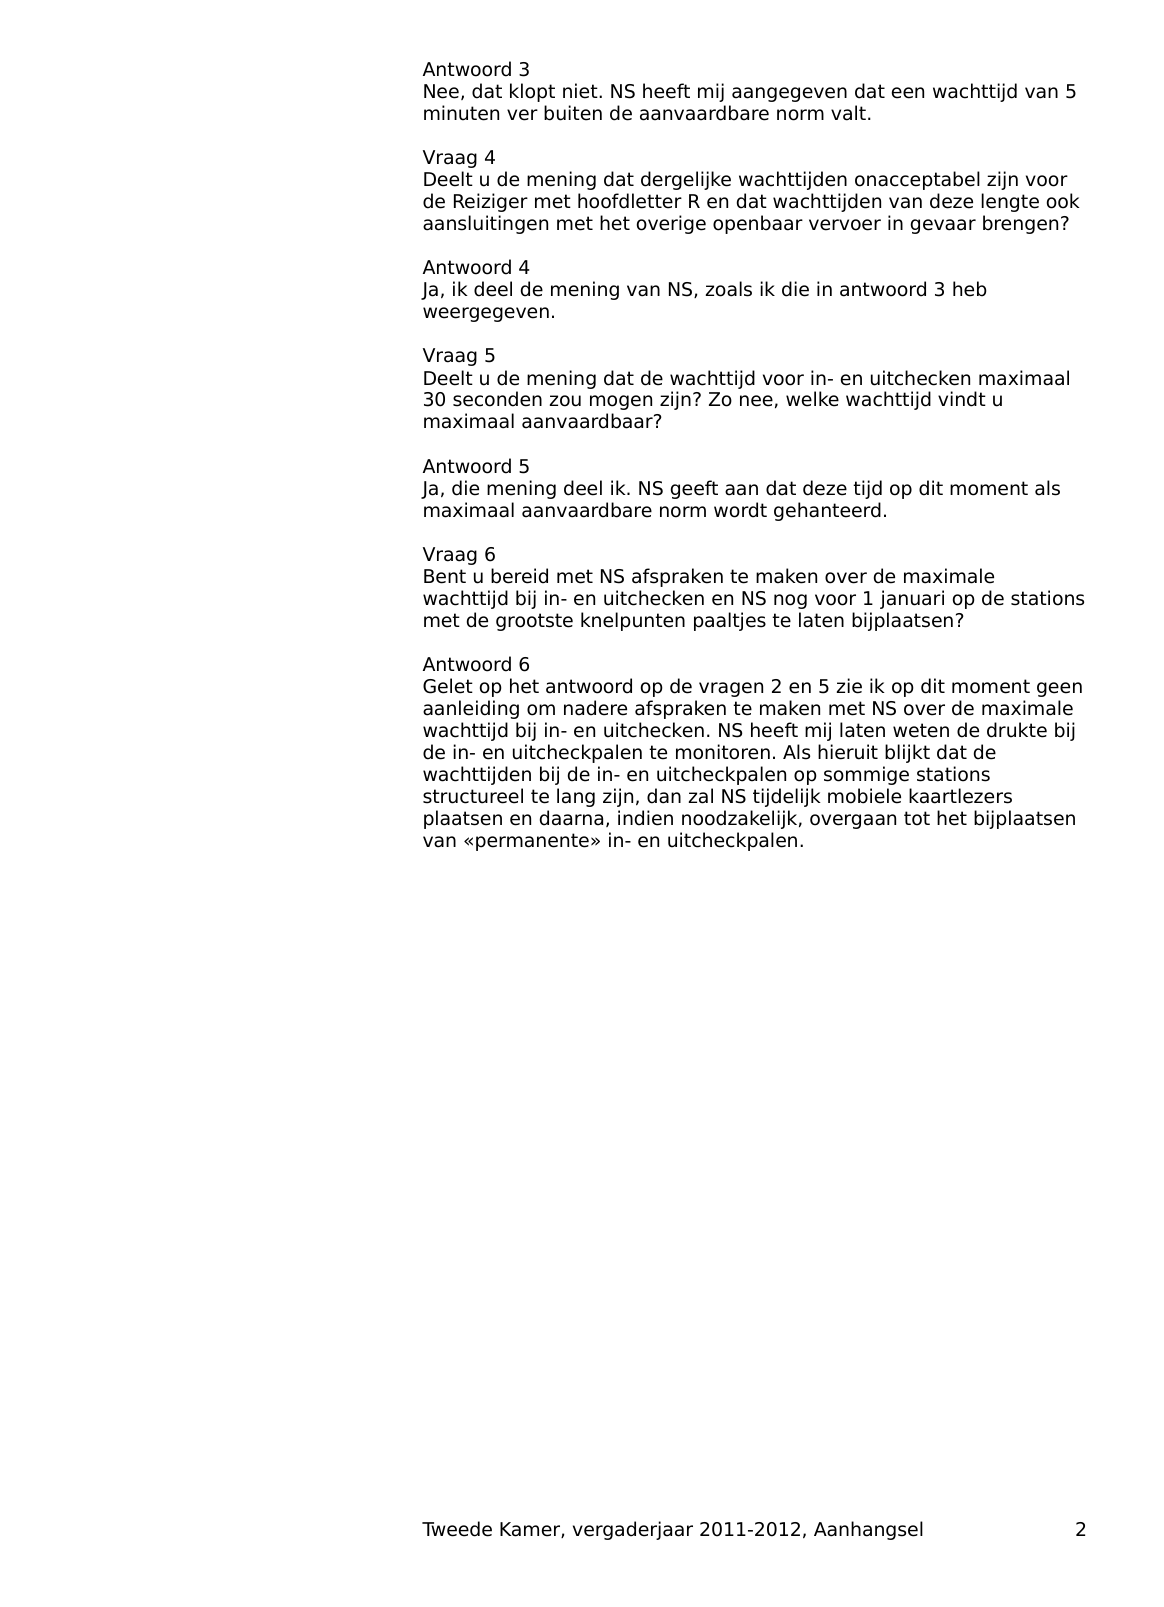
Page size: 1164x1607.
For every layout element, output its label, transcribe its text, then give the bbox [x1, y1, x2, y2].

text Antwoord 5 [422, 456, 1087, 477]
text Ja, ik deel de mening van NS, zoals ik die in antwoord 3 heb weergegeven. [422, 279, 1087, 323]
text Nee, dat klopt niet. NS heeft mij aangegeven dat een wachttijd van 5 minuten ver buiten de aanvaardbare norm valt. [422, 81, 1087, 125]
text Bent u bereid met NS afspraken te maken over de maximale wachttijd bij in- en uitchecken en NS nog voor 1 januari op de stations met de grootste knelpunten paaltjes te laten bijplaatsen? [422, 566, 1087, 632]
text Antwoord 4 [422, 257, 1087, 279]
text Deelt u de mening dat dergelijke wachttijden onacceptabel zijn voor de Reiziger met hoofdletter R en dat wachttijden van deze lengte ook aansluitingen met het overige openbaar vervoer in gevaar brengen? [422, 169, 1087, 235]
text Antwoord 6 [422, 654, 1087, 676]
text Antwoord 3 [422, 59, 1087, 81]
text Gelet op het antwoord op de vragen 2 en 5 zie ik op dit moment geen aanleiding om nadere afspraken te maken met NS over de maximale wachttijd bij in- en uitchecken. NS heeft mij laten weten de drukte bij de in- en uitcheckpalen te monitoren. Als hieruit blijkt dat de wachttijden bij de in- en uitcheckpalen op sommige stations structureel te lang zijn, dan zal NS tijdelijk mobiele kaartlezers plaatsen en daarna, indien noodzakelijk, overgaan tot het bijplaatsen van «permanente» in- en uitcheckpalen. [422, 676, 1087, 852]
text Vraag 5 [422, 345, 1087, 367]
text Ja, die mening deel ik. NS geeft aan dat deze tijd op dit moment als maximaal aanvaardbare norm wordt gehanteerd. [422, 477, 1087, 521]
text Deelt u de mening dat de wachttijd voor in- en uitchecken maximaal 30 seconden zou mogen zijn? Zo nee, welke wachttijd vindt u maximaal aanvaardbaar? [422, 367, 1087, 433]
text Vraag 6 [422, 544, 1087, 566]
text Vraag 4 [422, 147, 1087, 169]
